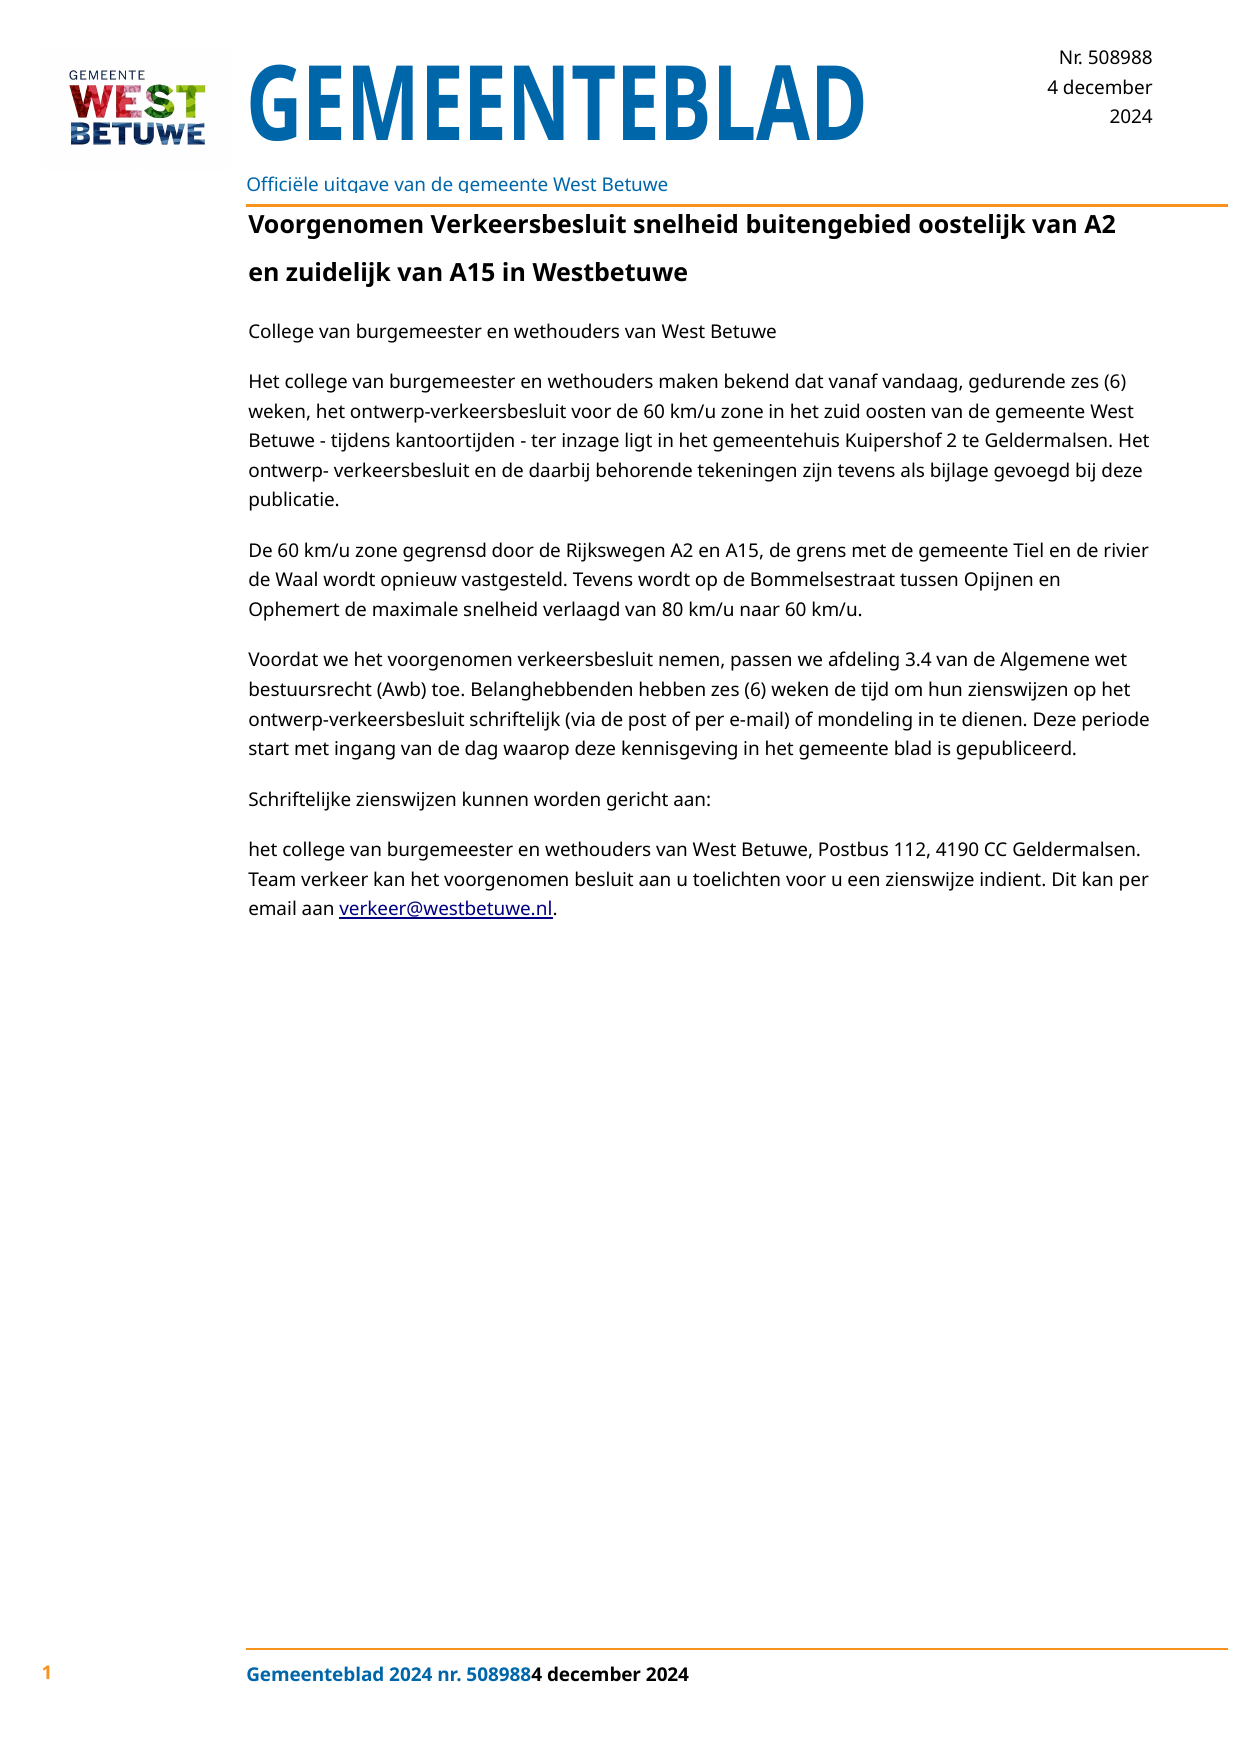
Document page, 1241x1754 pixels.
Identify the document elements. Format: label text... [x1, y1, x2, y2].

text College van burgemeester en wethouders van West Betuwe [248, 318, 1152, 344]
text het college van burgemeester en wethouders van West Betuwe, Postbus 112, 4190 CC Geldermalsen. Team verkeer kan het voorgenomen besluit aan u toelichten voor u een zienswijze indient. Dit kan per email aan verkeer@westbetuwe.nl. [248, 836, 1152, 921]
text Voorgenomen Verkeersbesluit snelheid buitengebied oostelijk van A2 en zuidelijk van A15 in Westbetuwe [248, 207, 1152, 288]
text Schriftelijke zienswijzen kunnen worden gericht aan: [248, 786, 1152, 812]
text Het college van burgemeester en wethouders maken bekend dat vanaf vandaag, gedurende zes (6) weken, het ontwerp-verkeersbesluit voor de 60 km/u zone in het zuid oosten van de gemeente West Betuwe - tijdens kantoortijden - ter inzage ligt in het gemeentehuis Kuipershof 2 te Geldermalsen. Het ontwerp- verkeersbesluit en de daarbij behorende tekeningen zijn tevens als bijlage gevoegd bij deze publicatie. [248, 368, 1152, 512]
text Voordat we het voorgenomen verkeersbesluit nemen, passen we afdeling 3.4 van de Algemene wet bestuursrecht (Awb) toe. Belanghebbenden hebben zes (6) weken de tijd om hun zienswijzen op het ontwerp-verkeersbesluit schriftelijk (via de post of per e-mail) of mondeling in te dienen. Deze periode start met ingang van de dag waarop deze kennisgeving in het gemeente blad is gepubliceerd. [248, 647, 1152, 761]
text De 60 km/u zone gegrensd door de Rijkswegen A2 en A15, de grens met de gemeente Tiel en de rivier de Waal wordt opnieuw vastgesteld. Tevens wordt op de Bommelsestraat tussen Opijnen en Ophemert de maximale snelheid verlaagd van 80 km/u naar 60 km/u. [248, 537, 1152, 622]
picture [41, 47, 231, 172]
